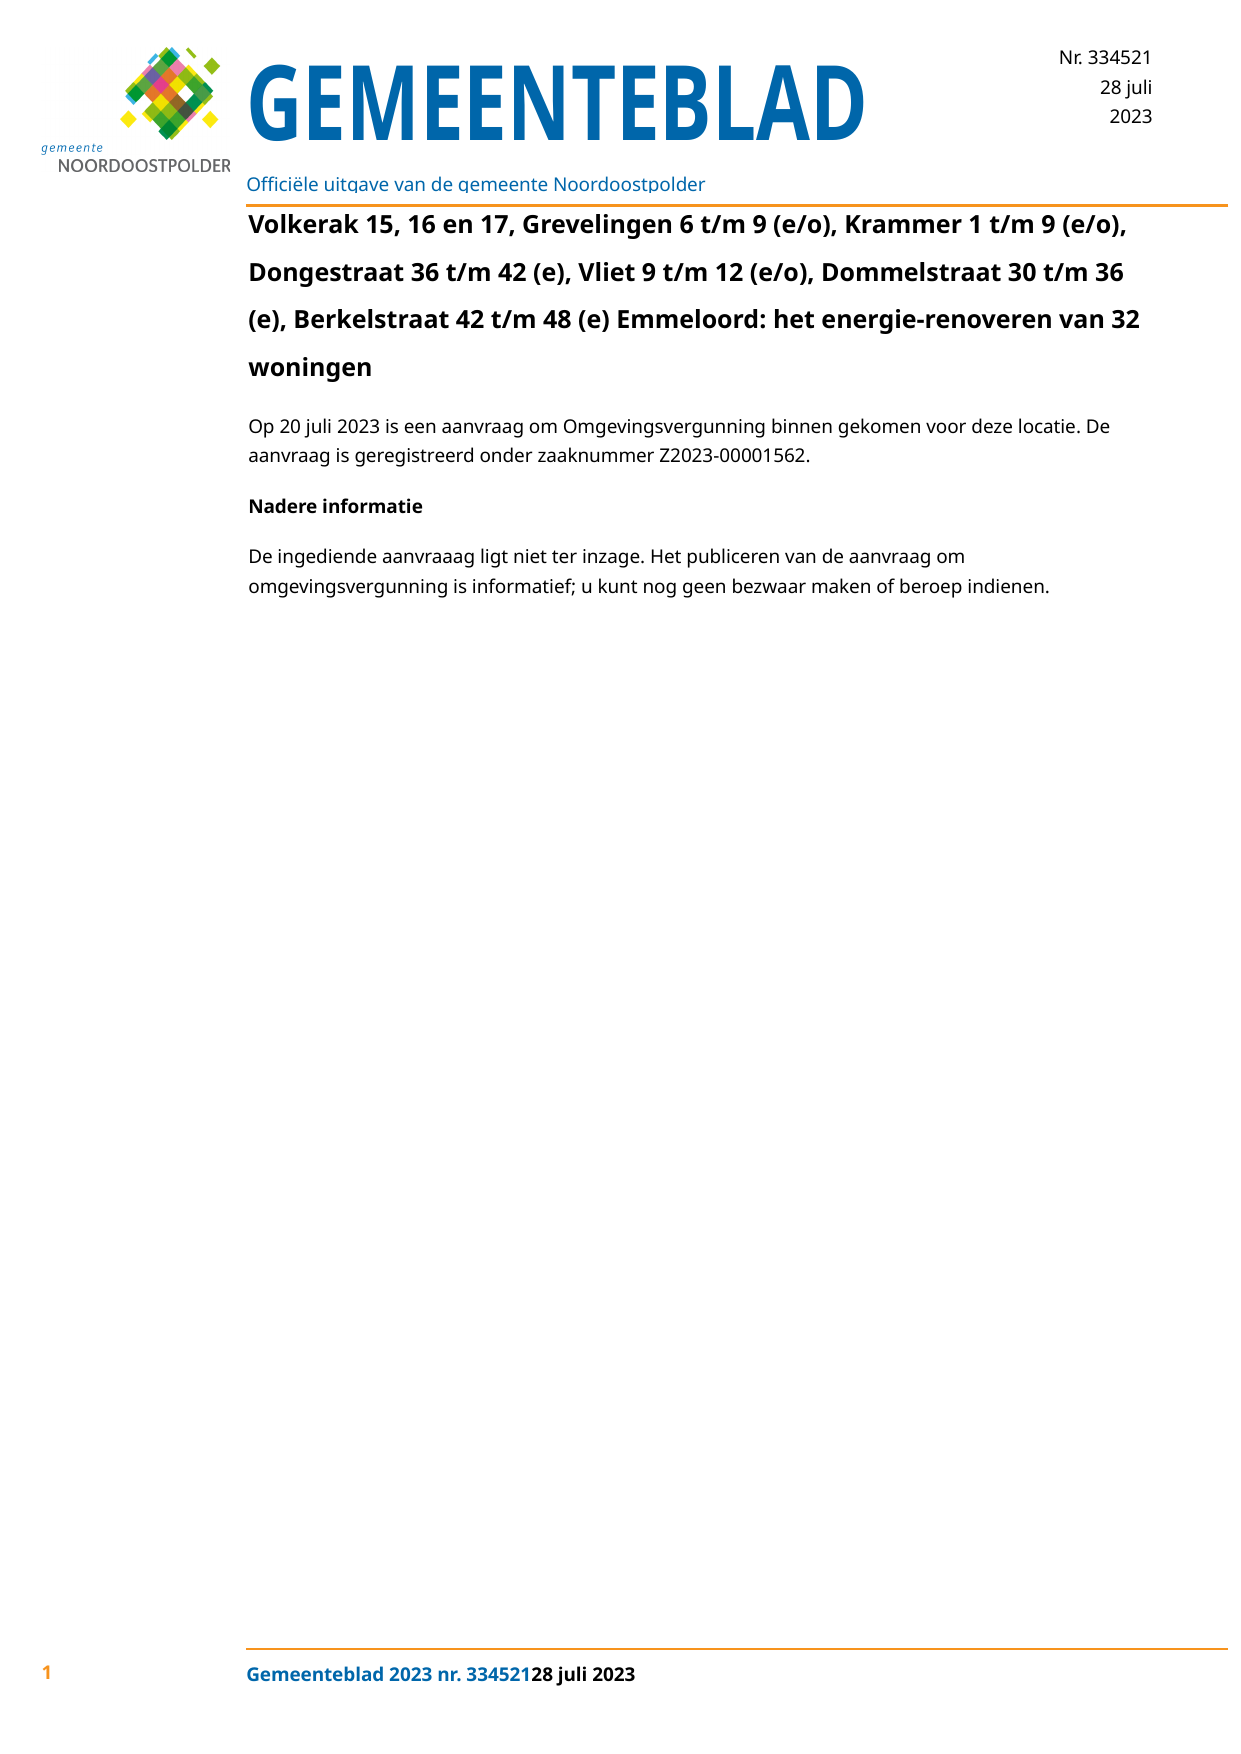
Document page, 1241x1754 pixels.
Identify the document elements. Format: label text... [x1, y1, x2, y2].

text Nadere informatie [248, 493, 1152, 519]
picture [41, 47, 231, 172]
text Volkerak 15, 16 en 17, Grevelingen 6 t/m 9 (e/o), Krammer 1 t/m 9 (e/o), Dongestraat 36 t/m 42 (e), Vliet 9 t/m 12 (e/o), Dommelstraat 30 t/m 36 (e), Berkelstraat 42 t/m 48 (e) Emmeloord: het energie-renoveren van 32 woningen [248, 207, 1152, 384]
text De ingediende aanvraaag ligt niet ter inzage. Het publiceren van de aanvraag om omgevingsvergunning is informatief; u kunt nog geen bezwaar maken of beroep indienen. [248, 543, 1152, 599]
text Op 20 juli 2023 is een aanvraag om Omgevingsvergunning binnen gekomen voor deze locatie. De aanvraag is geregistreerd onder zaaknummer Z2023-00001562. [248, 413, 1152, 468]
